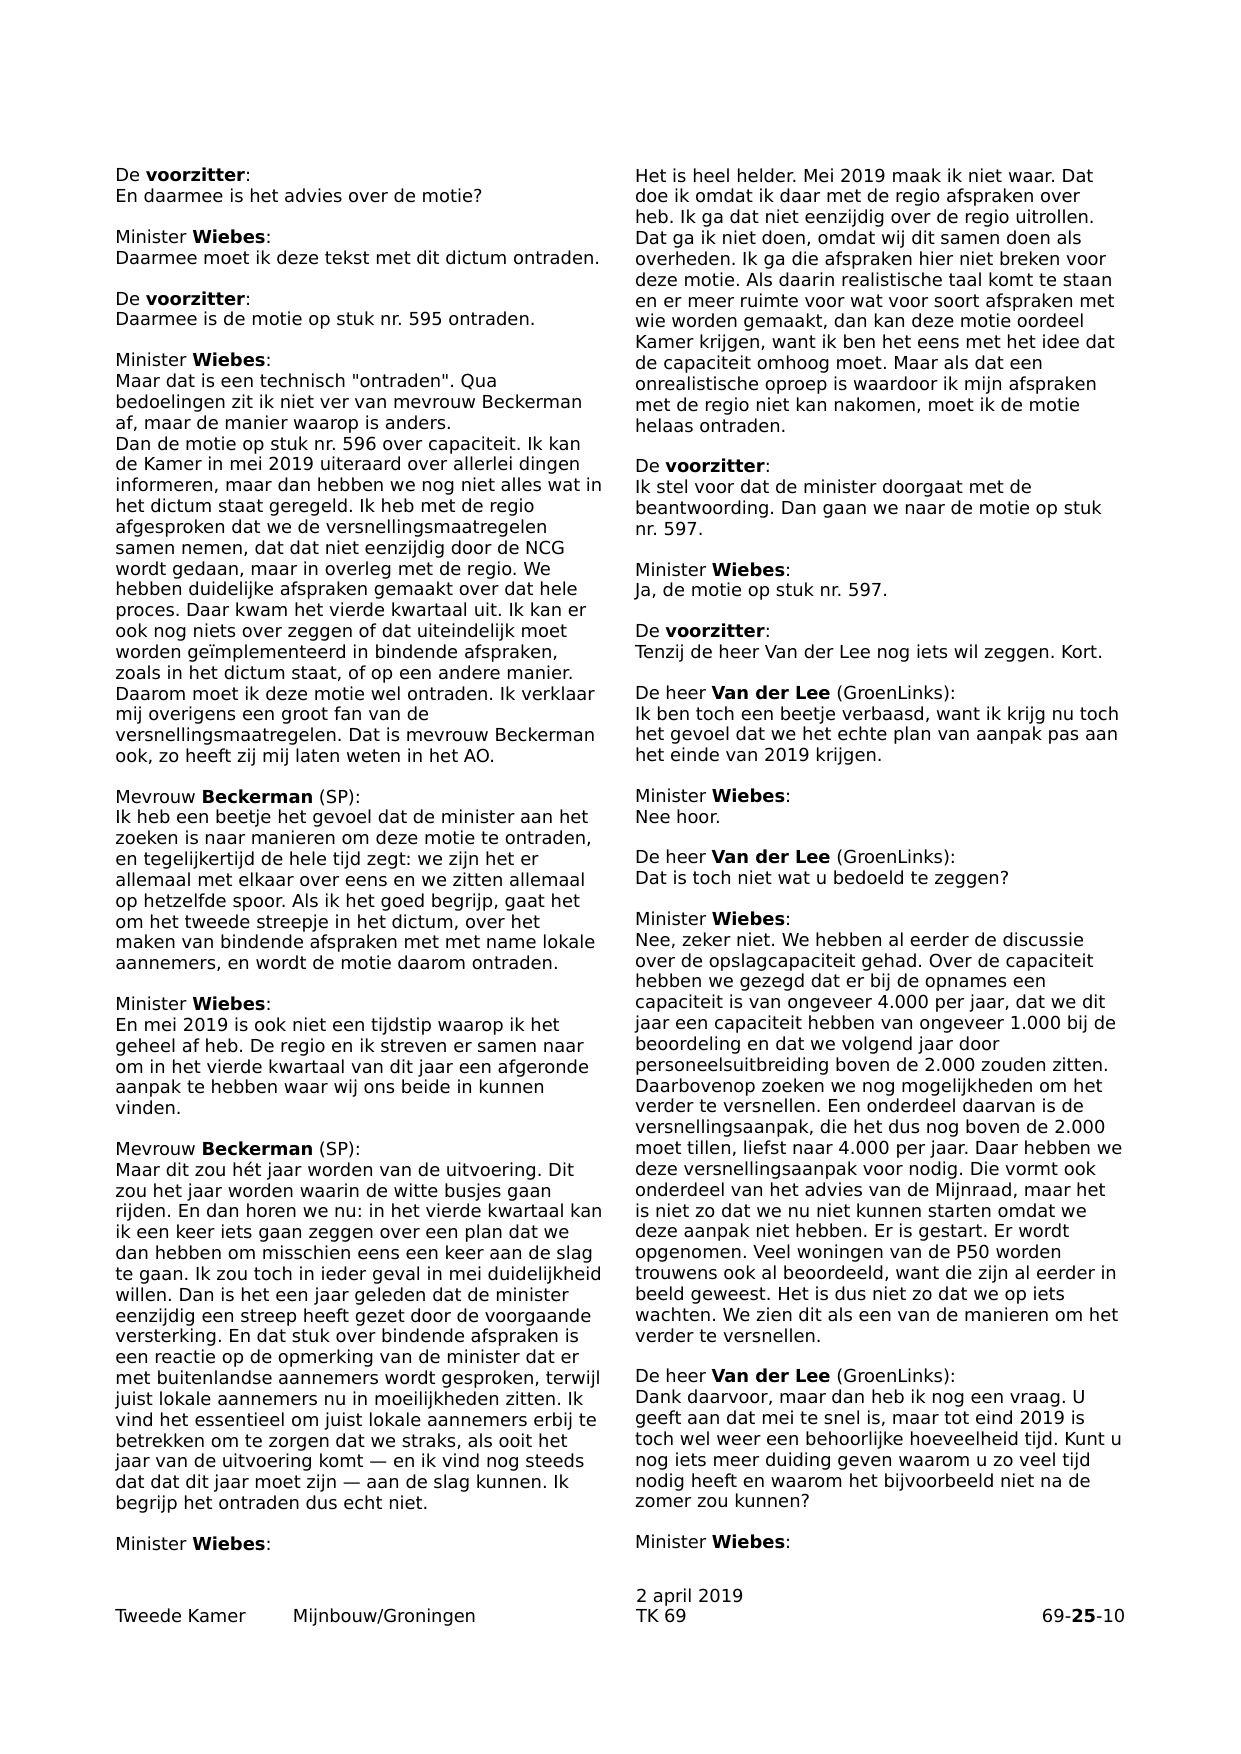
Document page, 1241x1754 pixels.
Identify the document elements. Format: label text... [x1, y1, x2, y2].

text Het is heel helder. Mei 2019 maak ik niet waar. Dat doe ik omdat ik daar met de regio afspraken over heb. Ik ga dat niet eenzijdig over de regio uitrollen. Dat ga ik niet doen, omdat wij dit samen doen als overheden. Ik ga die afspraken hier niet breken voor deze motie. Als daarin realistische taal komt te staan en er meer ruimte voor wat voor soort afspraken met wie worden gemaakt, dan kan deze motie oordeel Kamer krijgen, want ik ben het eens met het idee dat de capaciteit omhoog moet. Maar als dat een onrealistische oproep is waardoor ik mijn afspraken met de regio niet kan nakomen, moet ik de motie helaas ontraden. [635, 165, 1125, 436]
text Ik stel voor dat de minister doorgaat met de beantwoording. Dan gaan we naar de motie op stuk nr. 597. [635, 477, 1125, 539]
text De voorzitter: [115, 288, 605, 309]
text Minister Wiebes: [635, 909, 1125, 929]
text De voorzitter: [635, 621, 1125, 642]
text De heer Van der Lee (GroenLinks): [635, 1366, 1125, 1387]
text Dan de motie op stuk nr. 596 over capaciteit. Ik kan de Kamer in mei 2019 uiteraard over allerlei dingen informeren, maar dan hebben we nog niet alles wat in het dictum staat geregeld. Ik heb met de regio afgesproken dat we de versnellingsmaatregelen samen nemen, dat dat niet eenzijdig door de NCG wordt gedaan, maar in overleg met de regio. We hebben duidelijke afspraken gemaakt over dat hele proces. Daar kwam het vierde kwartaal uit. Ik kan er ook nog niets over zeggen of dat uiteindelijk moet worden geïmplementeerd in bindende afspraken, zoals in het dictum staat, of op een andere manier. Daarom moet ik deze motie wel ontraden. Ik verklaar mij overigens een groot fan van de versnellingsmaatregelen. Dat is mevrouw Beckerman ook, zo heeft zij mij laten weten in het AO. [115, 433, 605, 767]
text De voorzitter: [635, 456, 1125, 477]
text Ja, de motie op stuk nr. 597. [635, 580, 1125, 601]
text En mei 2019 is ook niet een tijdstip waarop ik het geheel af heb. De regio en ik streven er samen naar om in het vierde kwartaal van dit jaar een afgeronde aanpak te hebben waar wij ons beide in kunnen vinden. [115, 1015, 605, 1119]
text Ik heb een beetje het gevoel dat de minister aan het zoeken is naar manieren om deze motie te ontraden, en tegelijkertijd de hele tijd zegt: we zijn het er allemaal met elkaar over eens en we zitten allemaal op hetzelfde spoor. Als ik het goed begrijp, gaat het om het tweede streepje in het dictum, over het maken van bindende afspraken met met name lokale aannemers, en wordt de motie daarom ontraden. [115, 807, 605, 974]
text Minister Wiebes: [115, 994, 605, 1015]
text Daarmee moet ik deze tekst met dit dictum ontraden. [115, 248, 605, 268]
text Mevrouw Beckerman (SP): [115, 1139, 605, 1159]
text Nee, zeker niet. We hebben al eerder de discussie over de opslagcapaciteit gehad. Over de capaciteit hebben we gezegd dat er bij de opnames een capaciteit is van ongeveer 4.000 per jaar, dat we dit jaar een capaciteit hebben van ongeveer 1.000 bij de beoordeling en dat we volgend jaar door personeelsuitbreiding boven de 2.000 zouden zitten. Daarbovenop zoeken we nog mogelijkheden om het verder te versnellen. Een onderdeel daarvan is de versnellingsaanpak, die het dus nog boven de 2.000 moet tillen, liefst naar 4.000 per jaar. Daar hebben we deze versnellingsaanpak voor nodig. Die vormt ook onderdeel van het advies van de Mijnraad, maar het is niet zo dat we nu niet kunnen starten omdat we deze aanpak niet hebben. Er is gestart. Er wordt opgenomen. Veel woningen van de P50 worden trouwens ook al beoordeeld, want die zijn al eerder in beeld geweest. Het is dus niet zo dat we op iets wachten. We zien dit als een van de manieren om het verder te versnellen. [635, 929, 1125, 1346]
text Dank daarvoor, maar dan heb ik nog een vraag. U geeft aan dat mei te snel is, maar tot eind 2019 is toch wel weer een behoorlijke hoeveelheid tijd. Kunt u nog iets meer duiding geven waarom u zo veel tijd nodig heeft en waarom het bijvoorbeeld niet na de zomer zou kunnen? [635, 1387, 1125, 1512]
text De heer Van der Lee (GroenLinks): [635, 847, 1125, 868]
text Minister Wiebes: [635, 786, 1125, 806]
text Ik ben toch een beetje verbaasd, want ik krijg nu toch het gevoel dat we het echte plan van aanpak pas aan het einde van 2019 krijgen. [635, 703, 1125, 766]
text En daarmee is het advies over de motie? [115, 186, 605, 207]
text Maar dat is een technisch "ontraden". Qua bedoelingen zit ik niet ver van mevrouw Beckerman af, maar de manier waarop is anders. [115, 371, 605, 433]
text Maar dit zou hét jaar worden van de uitvoering. Dit zou het jaar worden waarin de witte busjes gaan rijden. En dan horen we nu: in het vierde kwartaal kan ik een keer iets gaan zeggen over een plan dat we dan hebben om misschien eens een keer aan de slag te gaan. Ik zou toch in ieder geval in mei duidelijkheid willen. Dan is het een jaar geleden dat de minister eenzijdig een streep heeft gezet door de voorgaande versterking. En dat stuk over bindende afspraken is een reactie op de opmerking van de minister dat er met buitenlandse aannemers wordt gesproken, terwijl juist lokale aannemers nu in moeilijkheden zitten. Ik vind het essentieel om juist lokale aannemers erbij te betrekken om te zorgen dat we straks, als ooit het jaar van de uitvoering komt — en ik vind nog steeds dat dat dit jaar moet zijn — aan de slag kunnen. Ik begrijp het ontraden dus echt niet. [115, 1159, 605, 1514]
text Minister Wiebes: [115, 227, 605, 248]
text Tenzij de heer Van der Lee nog iets wil zeggen. Kort. [635, 642, 1125, 662]
text Mevrouw Beckerman (SP): [115, 787, 605, 807]
text Minister Wiebes: [635, 559, 1125, 580]
text De voorzitter: [115, 165, 605, 186]
text De heer Van der Lee (GroenLinks): [635, 682, 1125, 703]
text Daarmee is de motie op stuk nr. 595 ontraden. [115, 309, 605, 330]
text Minister Wiebes: [115, 350, 605, 371]
text Minister Wiebes: [115, 1534, 605, 1554]
text Nee hoor. [635, 806, 1125, 827]
text Minister Wiebes: [635, 1532, 1125, 1553]
text Dat is toch niet wat u bedoeld te zeggen? [635, 868, 1125, 889]
